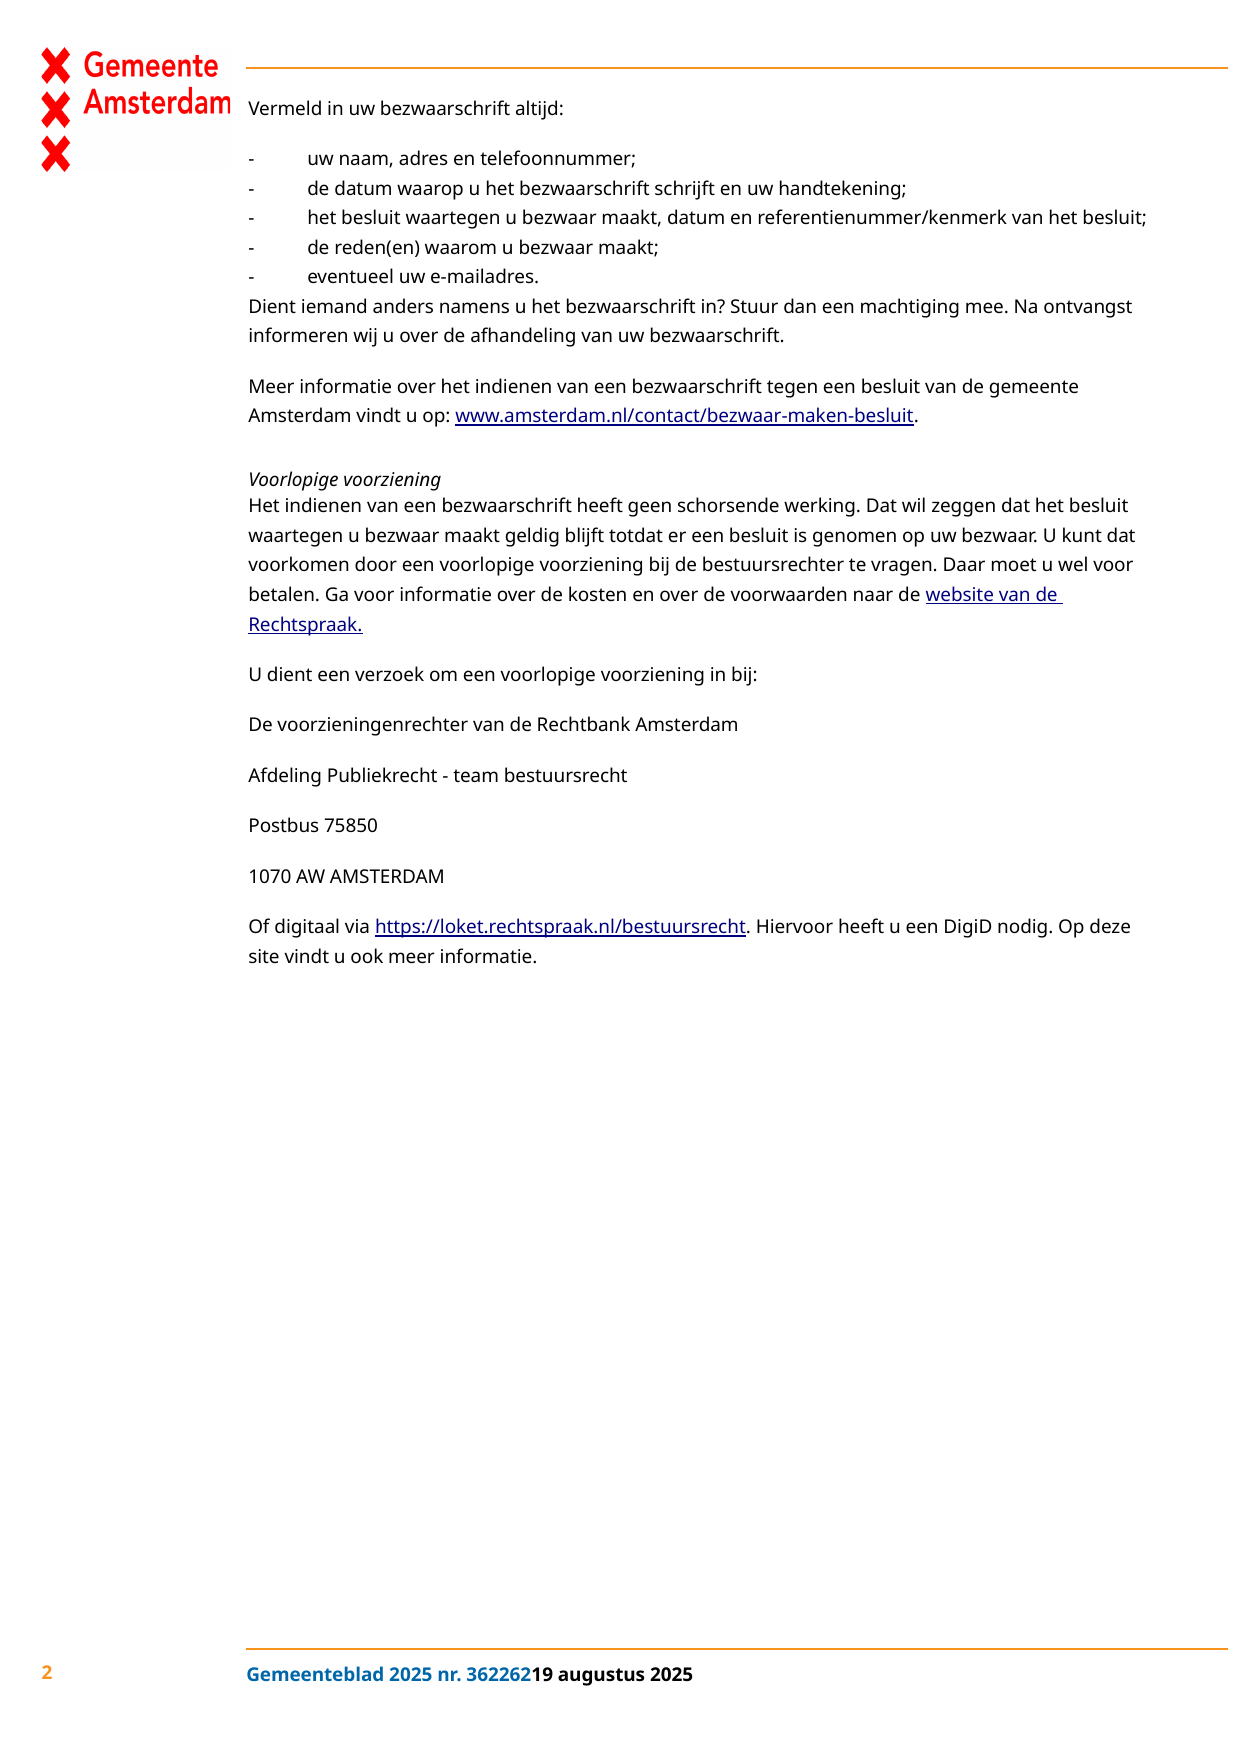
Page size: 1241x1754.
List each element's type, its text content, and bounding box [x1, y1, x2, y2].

text Of digitaal via https://loket.rechtspraak.nl/bestuursrecht. Hiervoor heeft u een DigiD nodig. Op deze site vindt u ook meer informatie. [248, 913, 1152, 968]
list het besluit waartegen u bezwaar maakt, datum en referentienummer/kenmerk van het besluit; [248, 204, 1152, 230]
list eventueel uw e-mailadres. [248, 263, 1152, 289]
text De voorzieningenrechter van de Rechtbank Amsterdam [248, 712, 1152, 737]
list uw naam, adres en telefoonnummer; [248, 145, 1152, 171]
list de datum waarop u het bezwaarschrift schrijft en uw handtekening; [248, 175, 1152, 201]
text Meer informatie over het indienen van een bezwaarschrift tegen een besluit van de gemeente Amsterdam vindt u op: www.amsterdam.nl/contact/bezwaar-maken-besluit. [248, 373, 1152, 428]
list de reden(en) waarom u bezwaar maakt; [248, 234, 1152, 260]
text Postbus 75850 [248, 812, 1152, 838]
text U dient een verzoek om een voorlopige voorziening in bij: [248, 661, 1152, 687]
text Vermeld in uw bezwaarschrift altijd: [248, 95, 1152, 121]
text 1070 AW AMSTERDAM [248, 863, 1152, 888]
text Het indienen van een bezwaarschrift heeft geen schorsende werking. Dat wil zeggen dat het besluit waartegen u bezwaar maakt geldig blijft totdat er een besluit is genomen op uw bezwaar. U kunt dat voorkomen door een voorlopige voorziening bij de bestuursrechter te vragen. Daar moet u wel voor betalen. Ga voor informatie over de kosten en over de voorwaarden naar de website van de Rechtspraak. [248, 492, 1152, 636]
text Voorlopige voorziening [248, 467, 1152, 492]
picture [41, 47, 231, 172]
text Afdeling Publiekrecht - team bestuursrecht [248, 762, 1152, 788]
text Dient iemand anders namens u het bezwaarschrift in? Stuur dan een machtiging mee. Na ontvangst informeren wij u over de afhandeling van uw bezwaarschrift. [248, 293, 1152, 348]
